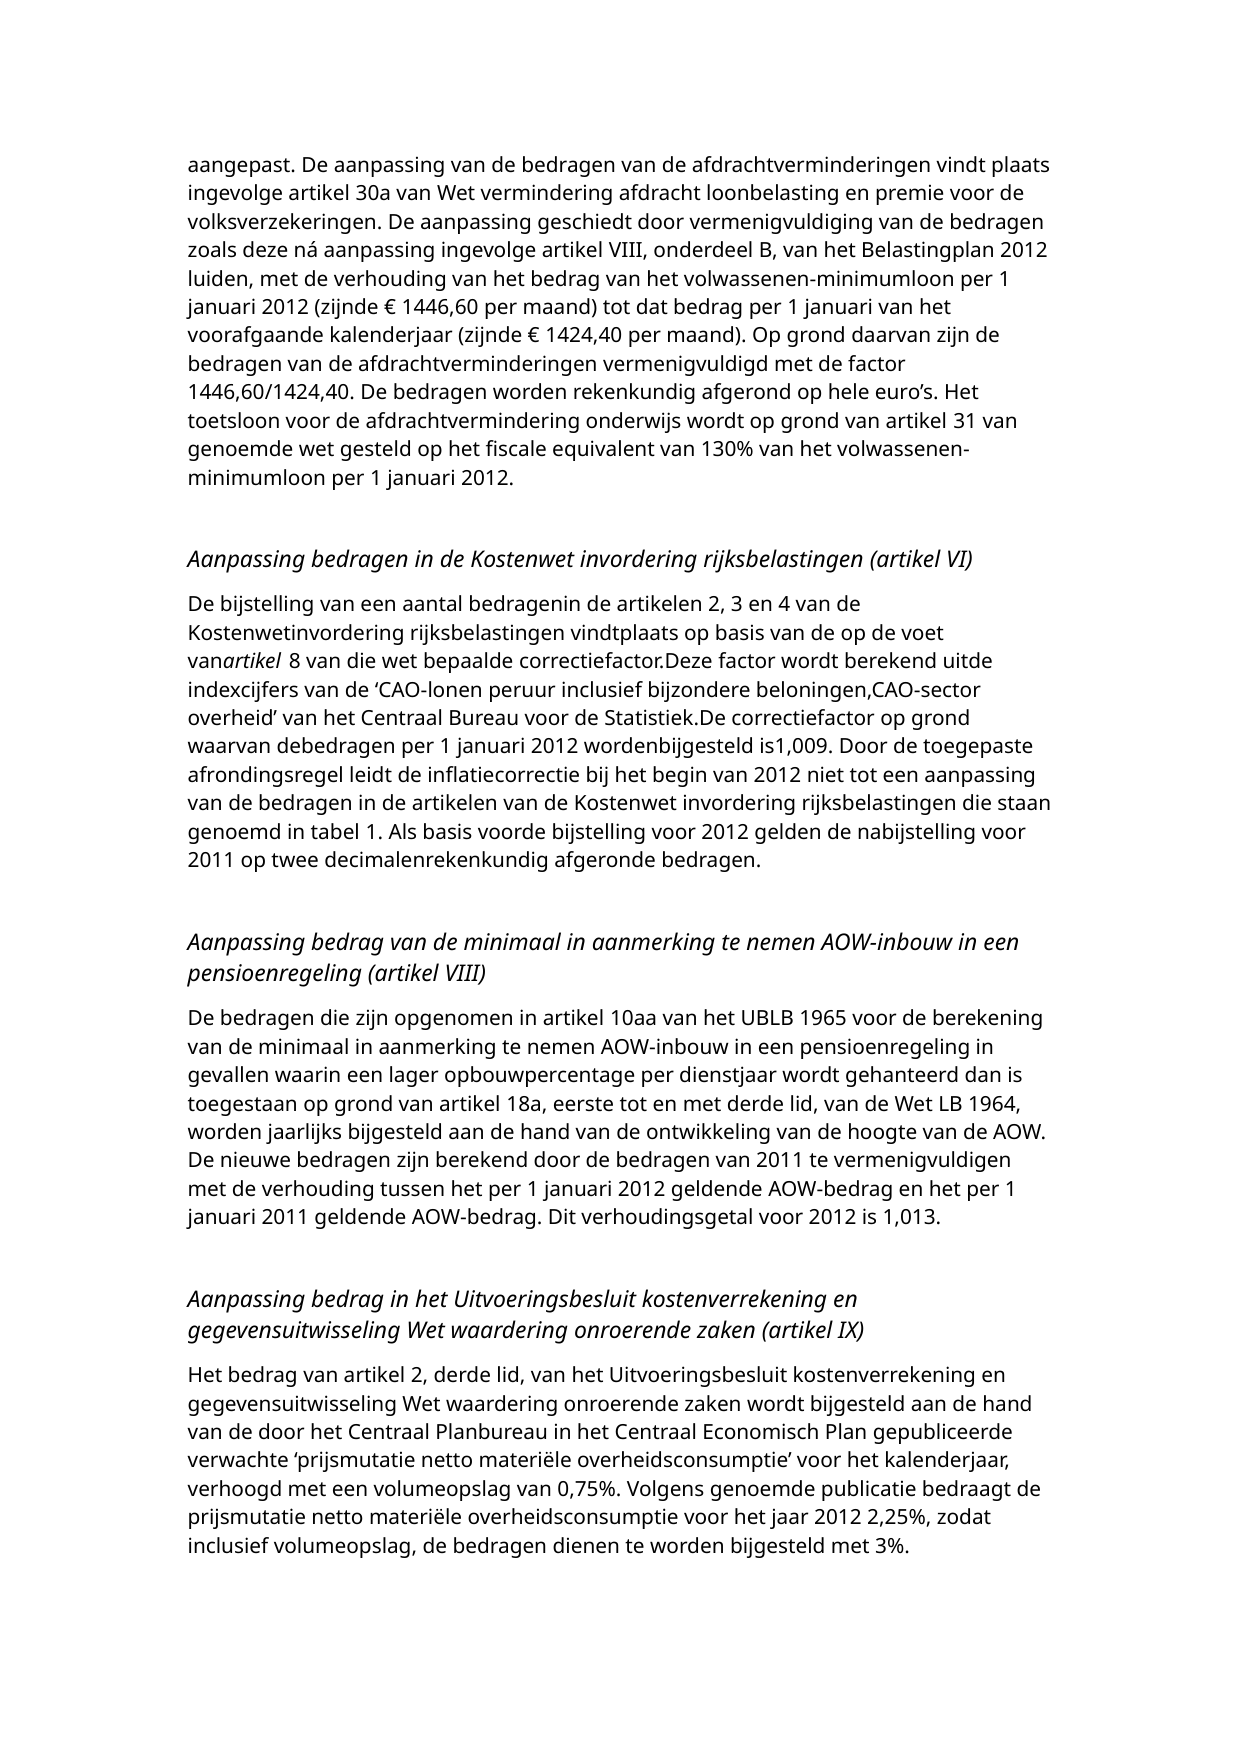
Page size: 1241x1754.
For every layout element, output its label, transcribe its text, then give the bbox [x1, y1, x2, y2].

text Het bedrag van artikel 2, derde lid, van het Uitvoeringsbesluit kostenverrekening en gegevensuitwisseling Wet waardering onroerende zaken wordt bijgesteld aan de hand van de door het Centraal Planbureau in het Centraal Economisch Plan gepubliceerde verwachte ‘prijsmutatie netto materiële overheidsconsumptie’ voor het kalenderjaar, verhoogd met een volumeopslag van 0,75%. Volgens genoemde publicatie bedraagt de prijsmutatie netto materiële overheidsconsumptie voor het jaar 2012 2,25%, zodat inclusief volumeopslag, de bedragen dienen te worden bijgesteld met 3%. [187, 1360, 1053, 1559]
text aangepast. De aanpassing van de bedragen van de afdrachtverminderingen vindt plaats ingevolge artikel 30a van Wet vermindering afdracht loonbelasting en premie voor de volksverzekeringen. De aanpassing geschiedt door vermenigvuldiging van de bedragen zoals deze ná aanpassing ingevolge artikel VIII, onderdeel B, van het Belastingplan 2012 luiden, met de verhouding van het bedrag van het volwassenen-minimumloon per 1 januari 2012 (zijnde € 1446,60 per maand) tot dat bedrag per 1 januari van het voorafgaande kalenderjaar (zijnde € 1424,40 per maand). Op grond daarvan zijn de bedragen van de afdrachtverminderingen vermenigvuldigd met de factor 1446,60/1424,40. De bedragen worden rekenkundig afgerond op hele euro’s. Het toetsloon voor de afdrachtvermindering onderwijs wordt op grond van artikel 31 van genoemde wet gesteld op het fiscale equivalent van 130% van het volwassenen-minimumloon per 1 januari 2012. [187, 150, 1053, 491]
subtitle Aanpassing bedragen in de Kostenwet invordering rijksbelastingen (artikel VI) [187, 543, 1053, 574]
text De bijstelling van een aantal bedragenin de artikelen 2, 3 en 4 van de Kostenwetinvordering rijksbelastingen vindtplaats op basis van de op de voet vanartikel 8 van die wet bepaalde correctiefactor.Deze factor wordt berekend uitde indexcijfers van de ‘CAO-lonen peruur inclusief bijzondere beloningen,CAO-sector overheid’ van het Centraal Bureau voor de Statistiek.De correctiefactor op grond waarvan debedragen per 1 januari 2012 wordenbijgesteld is1,009. Door de toegepaste afrondingsregel leidt de inflatiecorrectie bij het begin van 2012 niet tot een aanpassing van de bedragen in de artikelen van de Kostenwet invordering rijksbelastingen die staan genoemd in tabel 1. Als basis voorde bijstelling voor 2012 gelden de nabijstelling voor 2011 op twee decimalenrekenkundig afgeronde bedragen. [187, 589, 1053, 874]
subtitle Aanpassing bedrag in het Uitvoeringsbesluit kostenverrekening en gegevensuitwisseling Wet waardering onroerende zaken (artikel IX) [187, 1283, 1053, 1345]
subtitle Aanpassing bedrag van de minimaal in aanmerking te nemen AOW-inbouw in een pensioenregeling (artikel VIII) [187, 926, 1053, 988]
text De bedragen die zijn opgenomen in artikel 10aa van het UBLB 1965 voor de berekening van de minimaal in aanmerking te nemen AOW-inbouw in een pensioenregeling in gevallen waarin een lager opbouwpercentage per dienstjaar wordt gehanteerd dan is toegestaan op grond van artikel 18a, eerste tot en met derde lid, van de Wet LB 1964, worden jaarlijks bijgesteld aan de hand van de ontwikkeling van de hoogte van de AOW. De nieuwe bedragen zijn berekend door de bedragen van 2011 te vermenigvuldigen met de verhouding tussen het per 1 januari 2012 geldende AOW-bedrag en het per 1 januari 2011 geldende AOW-bedrag. Dit verhoudingsgetal voor 2012 is 1,013. [187, 1003, 1053, 1231]
